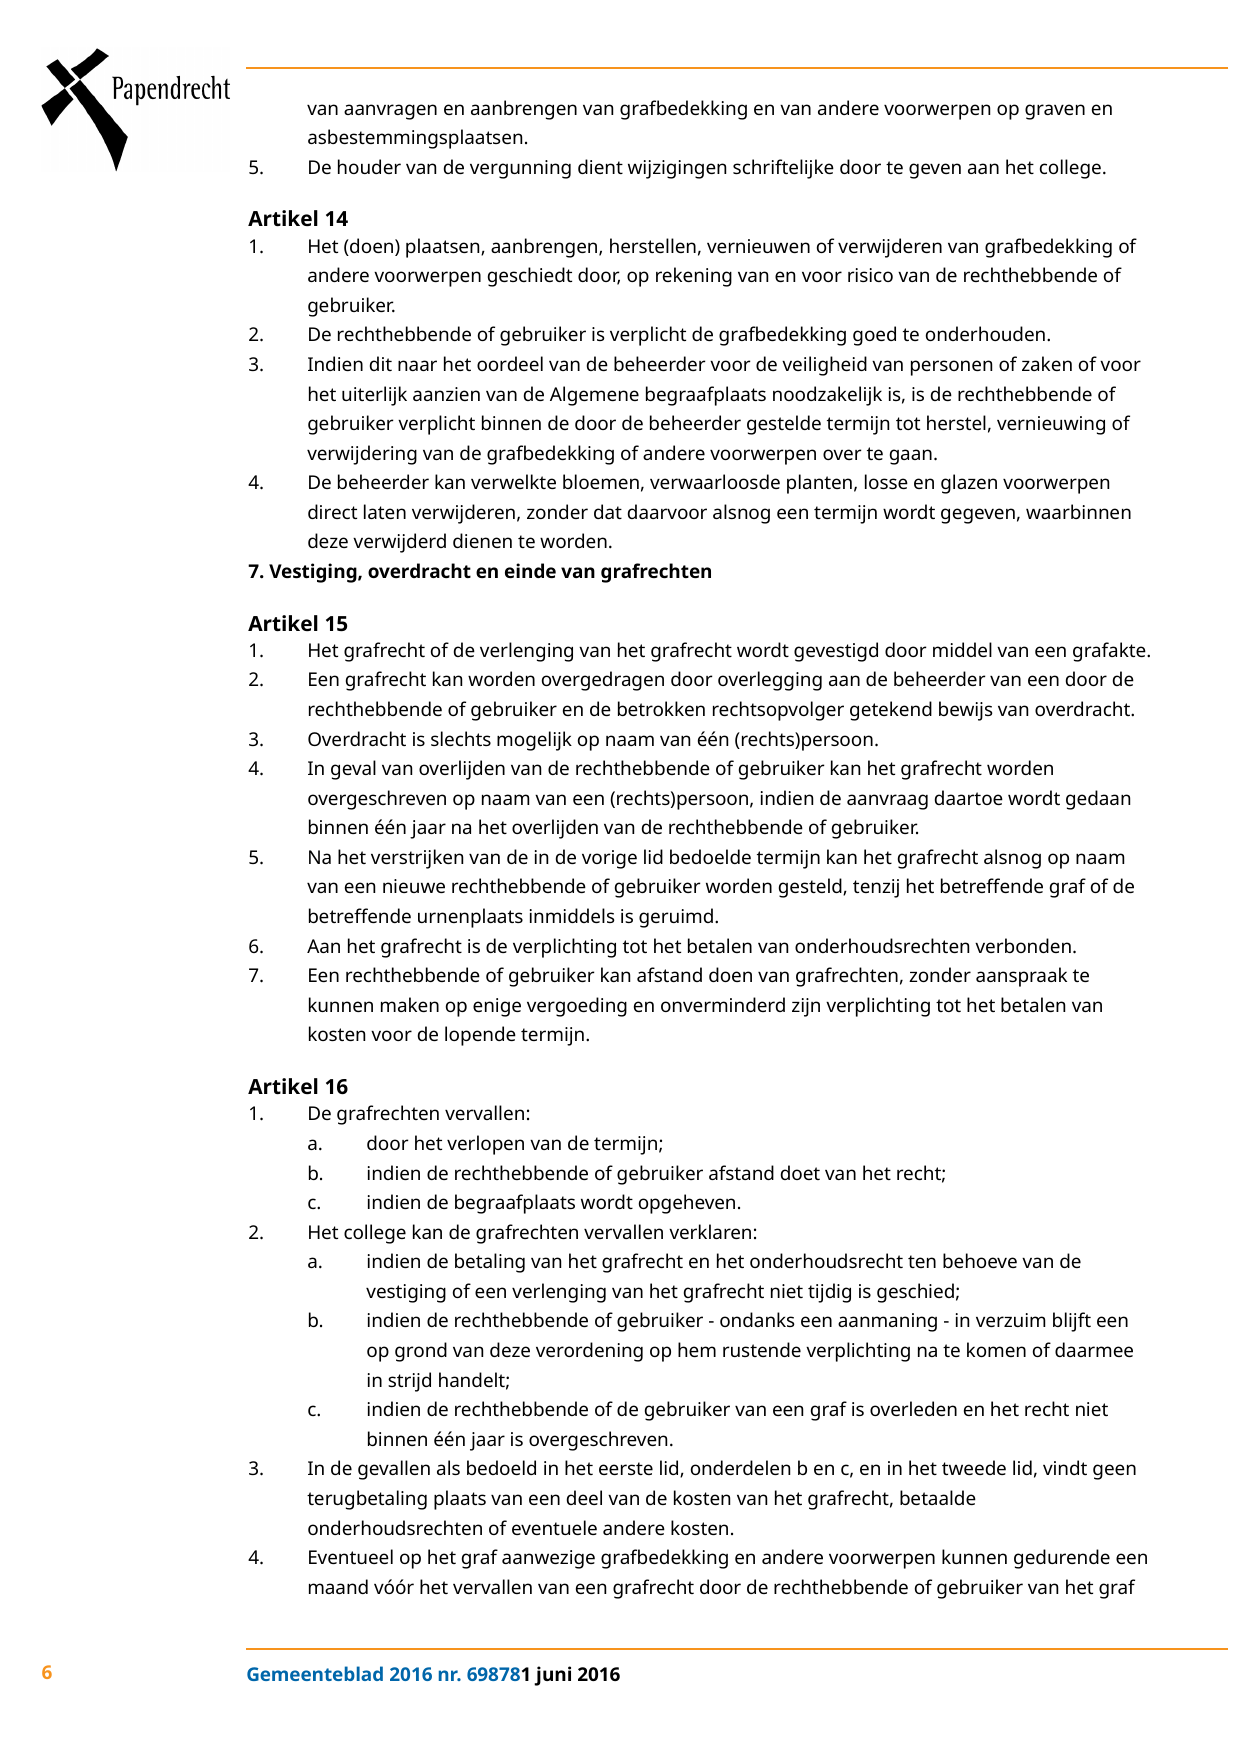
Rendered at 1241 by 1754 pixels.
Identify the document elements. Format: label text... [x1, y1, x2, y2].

list Aan het grafrecht is de verplichting tot het betalen van onderhoudsrechten verbonden. [248, 933, 1152, 959]
list De houder van de vergunning dient wijzigingen schriftelijke door te geven aan het college. [248, 154, 1152, 180]
list indien de rechthebbende of gebruiker - ondanks een aanmaning - in verzuim blijft een op grond van deze verordening op hem rustende verplichting na te komen of daarmee in strijd handelt; [307, 1308, 1152, 1392]
list Het grafrecht of de verlenging van het grafrecht wordt gevestigd door middel van een grafakte. [248, 637, 1152, 663]
list De beheerder kan verwelkte bloemen, verwaarloosde planten, losse en glazen voorwerpen direct laten verwijderen, zonder dat daarvoor alsnog een termijn wordt gegeven, waarbinnen deze verwijderd dienen te worden. [248, 469, 1152, 554]
list door het verlopen van de termijn; [307, 1130, 1152, 1156]
text Artikel 15 [248, 609, 1152, 637]
list van aanvragen en aanbrengen van grafbedekking en van andere voorwerpen op graven en asbestemmingsplaatsen. [248, 95, 1152, 150]
list indien de betaling van het grafrecht en het onderhoudsrecht ten behoeve van de vestiging of een verlenging van het grafrecht niet tijdig is geschied; [307, 1248, 1152, 1304]
list Een grafrecht kan worden overgedragen door overlegging aan de beheerder van een door de rechthebbende of gebruiker en de betrokken rechtsopvolger getekend bewijs van overdracht. [248, 667, 1152, 722]
list De grafrechten vervallen: [248, 1101, 1152, 1126]
picture [41, 47, 231, 172]
list Het (doen) plaatsen, aanbrengen, herstellen, vernieuwen of verwijderen van grafbedekking of andere voorwerpen geschiedt door, op rekening van en voor risico van de rechthebbende of gebruiker. [248, 233, 1152, 318]
list Een rechthebbende of gebruiker kan afstand doen van grafrechten, zonder aanspraak te kunnen maken op enige vergoeding en onverminderd zijn verplichting tot het betalen van kosten voor de lopende termijn. [248, 962, 1152, 1047]
list indien de begraafplaats wordt opgeheven. [307, 1189, 1152, 1215]
list Indien dit naar het oordeel van de beheerder voor de veiligheid van personen of zaken of voor het uiterlijk aanzien van de Algemene begraafplaats noodzakelijk is, is de rechthebbende of gebruiker verplicht binnen de door de beheerder gestelde termijn tot herstel, vernieuwing of verwijdering van de grafbedekking of andere voorwerpen over te gaan. [248, 351, 1152, 466]
list In geval van overlijden van de rechthebbende of gebruiker kan het grafrecht worden overgeschreven op naam van een (rechts)persoon, indien de aanvraag daartoe wordt gedaan binnen één jaar na het overlijden van de rechthebbende of gebruiker. [248, 755, 1152, 840]
text Artikel 16 [248, 1072, 1152, 1101]
text 7. Vestiging, overdracht en einde van grafrechten [248, 558, 1152, 584]
list Eventueel op het graf aanwezige grafbedekking en andere voorwerpen kunnen gedurende een maand vóór het vervallen van een grafrecht door de rechthebbende of gebruiker van het graf [248, 1544, 1152, 1599]
list De rechthebbende of gebruiker is verplicht de grafbedekking goed te onderhouden. [248, 322, 1152, 347]
list Het college kan de grafrechten vervallen verklaren: [248, 1219, 1152, 1244]
text Artikel 14 [248, 204, 1152, 233]
list indien de rechthebbende of de gebruiker van een graf is overleden en het recht niet binnen één jaar is overgeschreven. [307, 1396, 1152, 1452]
list Overdracht is slechts mogelijk op naam van één (rechts)persoon. [248, 726, 1152, 752]
list Na het verstrijken van de in de vorige lid bedoelde termijn kan het grafrecht alsnog op naam van een nieuwe rechthebbende of gebruiker worden gesteld, tenzij het betreffende graf of de betreffende urnenplaats inmiddels is geruimd. [248, 844, 1152, 929]
list In de gevallen als bedoeld in het eerste lid, onderdelen b en c, en in het tweede lid, vindt geen terugbetaling plaats van een deel van de kosten van het grafrecht, betaalde onderhoudsrechten of eventuele andere kosten. [248, 1456, 1152, 1540]
list indien de rechthebbende of gebruiker afstand doet van het recht; [307, 1160, 1152, 1185]
